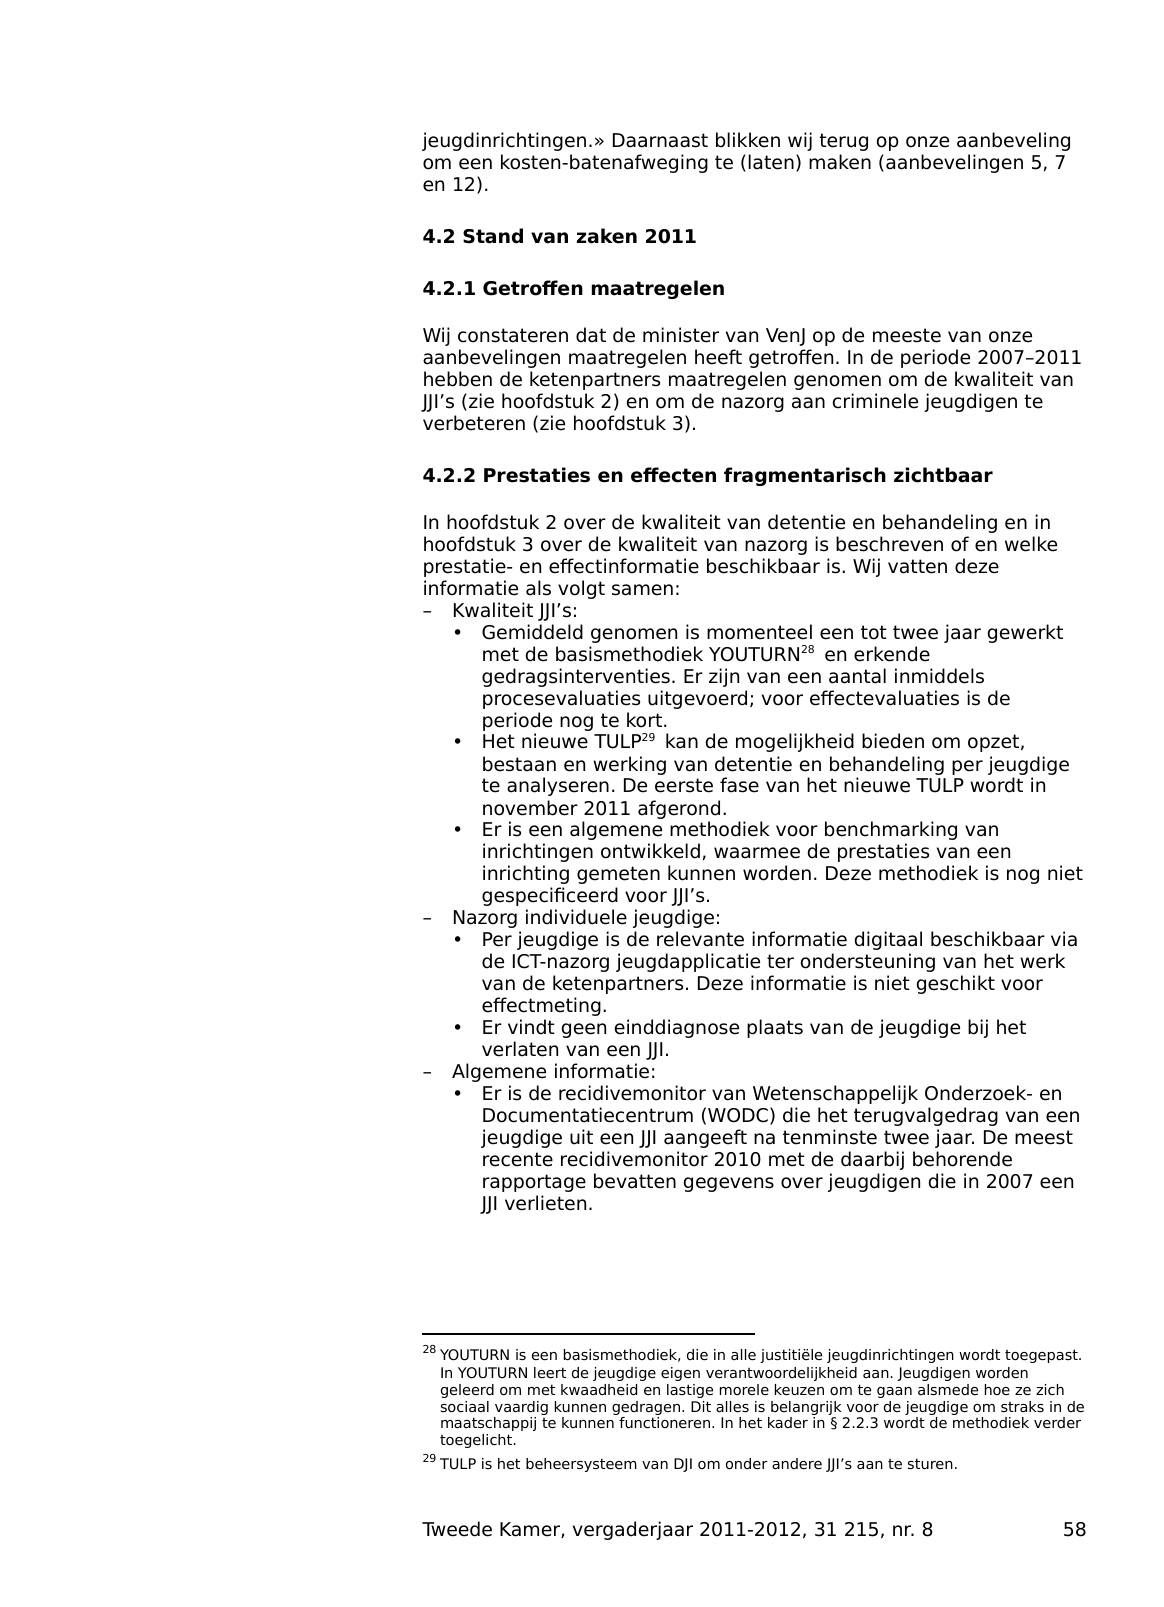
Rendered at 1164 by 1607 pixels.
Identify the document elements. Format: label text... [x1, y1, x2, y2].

text In hoofdstuk 2 over de kwaliteit van detentie en behandeling en in hoofdstuk 3 over de kwaliteit van nazorg is beschreven of en welke prestatie- en effectinformatie beschikbaar is. Wij vatten deze informatie als volgt samen: [422, 512, 1087, 599]
text – Kwaliteit JJI’s: [422, 599, 1087, 622]
text Wij constateren dat de minister van VenJ op de meeste van onze aanbevelingen maatregelen heeft getroffen. In de periode 2007–2011 hebben de ketenpartners maatregelen genomen om de kwaliteit van JJI’s (zie hoofdstuk 2) en om de nazorg aan criminele jeugdigen te verbeteren (zie hoofdstuk 3). [422, 325, 1087, 435]
text – Nazorg individuele jeugdige: [422, 907, 1087, 929]
subtitle 4.2.1 Getroffen maatregelen [422, 278, 1087, 300]
text • Het nieuwe TULP kan de mogelijkheid bieden om opzet, bestaan en werking van detentie en behandeling per jeugdige te analyseren. De eerste fase van het nieuwe TULP wordt in november 2011 afgerond. [452, 731, 1087, 819]
text TULP is het beheersysteem van DJI om onder andere JJI’s aan te sturen. [422, 1452, 1087, 1474]
text – Algemene informatie: [422, 1061, 1087, 1083]
subtitle 4.2.2 Prestaties en effecten fragmentarisch zichtbaar [422, 465, 1087, 487]
text jeugdinrichtingen.» Daarnaast blikken wij terug op onze aanbeveling om een kosten-batenafweging te (laten) maken (aanbevelingen 5, 7 en 12). [422, 130, 1087, 196]
text • Er vindt geen einddiagnose plaats van de jeugdige bij het verlaten van een JJI. [452, 1017, 1087, 1061]
text YOUTURN is een basismethodiek, die in alle justitiële jeugdinrichtingen wordt toegepast. In YOUTURN leert de jeugdige eigen verantwoordelijkheid aan. Jeugdigen worden geleerd om met kwaadheid en lastige morele keuzen om te gaan alsmede hoe ze zich sociaal vaardig kunnen gedragen. Dit alles is belangrijk voor de jeugdige om straks in de maatschappij te kunnen functioneren. In het kader in § 2.2.3 wordt de methodiek verder toegelicht. [422, 1343, 1087, 1449]
text • Er is de recidivemonitor van Wetenschappelijk Onderzoek- en Documentatiecentrum (WODC) die het terugvalgedrag van een jeugdige uit een JJI aangeeft na tenminste twee jaar. De meest recente recidivemonitor 2010 met de daarbij behorende rapportage bevatten gegevens over jeugdigen die in 2007 een JJI verlieten. [452, 1083, 1087, 1215]
text • Er is een algemene methodiek voor benchmarking van inrichtingen ontwikkeld, waarmee de prestaties van een inrichting gemeten kunnen worden. Deze methodiek is nog niet gespecificeerd voor JJI’s. [452, 819, 1087, 907]
text • Gemiddeld genomen is momenteel een tot twee jaar gewerkt met de basismethodiek YOUTURN en erkende gedragsinterventies. Er zijn van een aantal inmiddels procesevaluaties uitgevoerd; voor effectevaluaties is de periode nog te kort. [452, 622, 1087, 731]
subtitle 4.2 Stand van zaken 2011 [422, 226, 1087, 248]
text • Per jeugdige is de relevante informatie digitaal beschikbaar via de ICT-nazorg jeugdapplicatie ter ondersteuning van het werk van de ketenpartners. Deze informatie is niet geschikt voor effectmeting. [452, 929, 1087, 1017]
